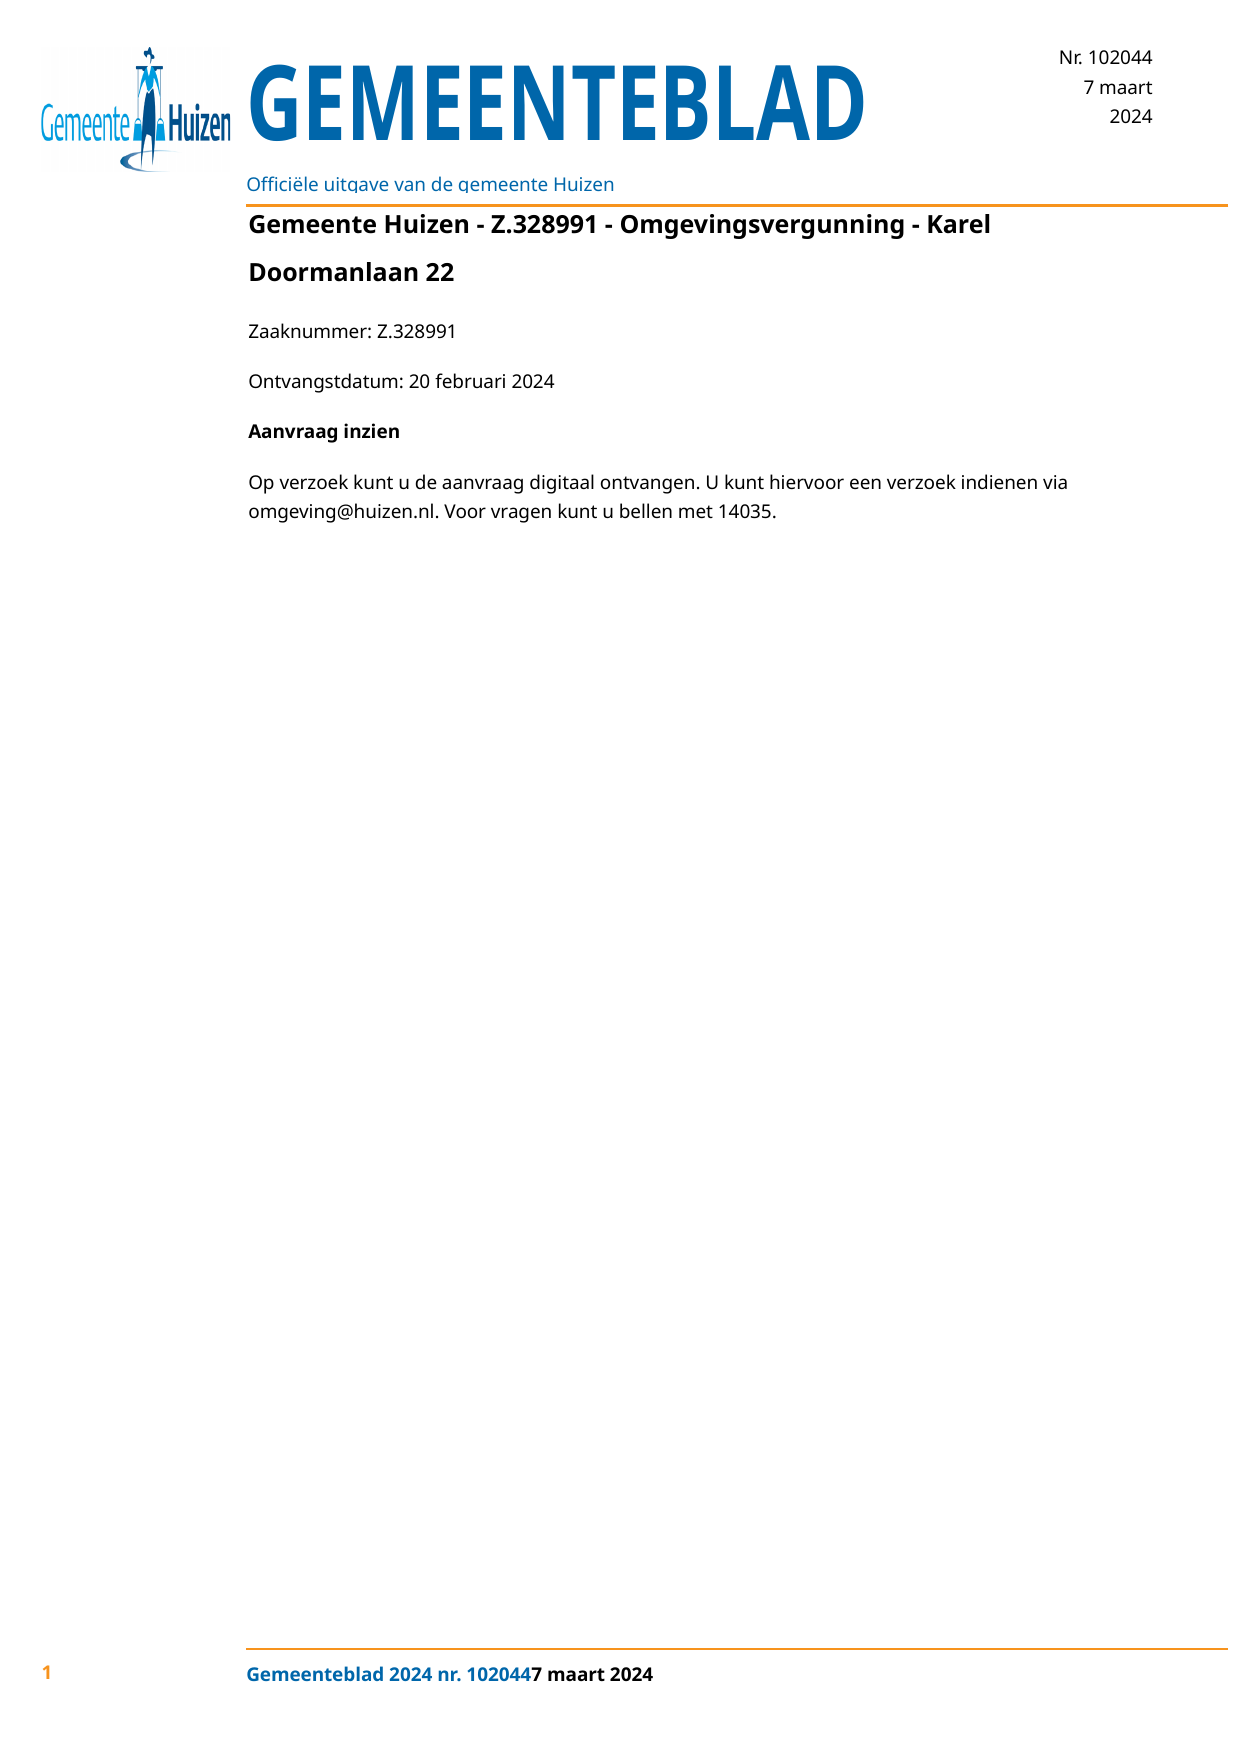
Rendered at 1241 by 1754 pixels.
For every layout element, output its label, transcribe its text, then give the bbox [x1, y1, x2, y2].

text Aanvraag inzien [248, 419, 1152, 444]
text Gemeente Huizen - Z.328991 - Omgevingsvergunning - Karel Doormanlaan 22 [248, 207, 1152, 288]
text Op verzoek kunt u de aanvraag digitaal ontvangen. U kunt hiervoor een verzoek indienen via omgeving@huizen.nl. Voor vragen kunt u bellen met 14035. [248, 469, 1152, 524]
text Ontvangstdatum: 20 februari 2024 [248, 368, 1152, 394]
picture [41, 47, 231, 172]
text Zaaknummer: Z.328991 [248, 318, 1152, 344]
